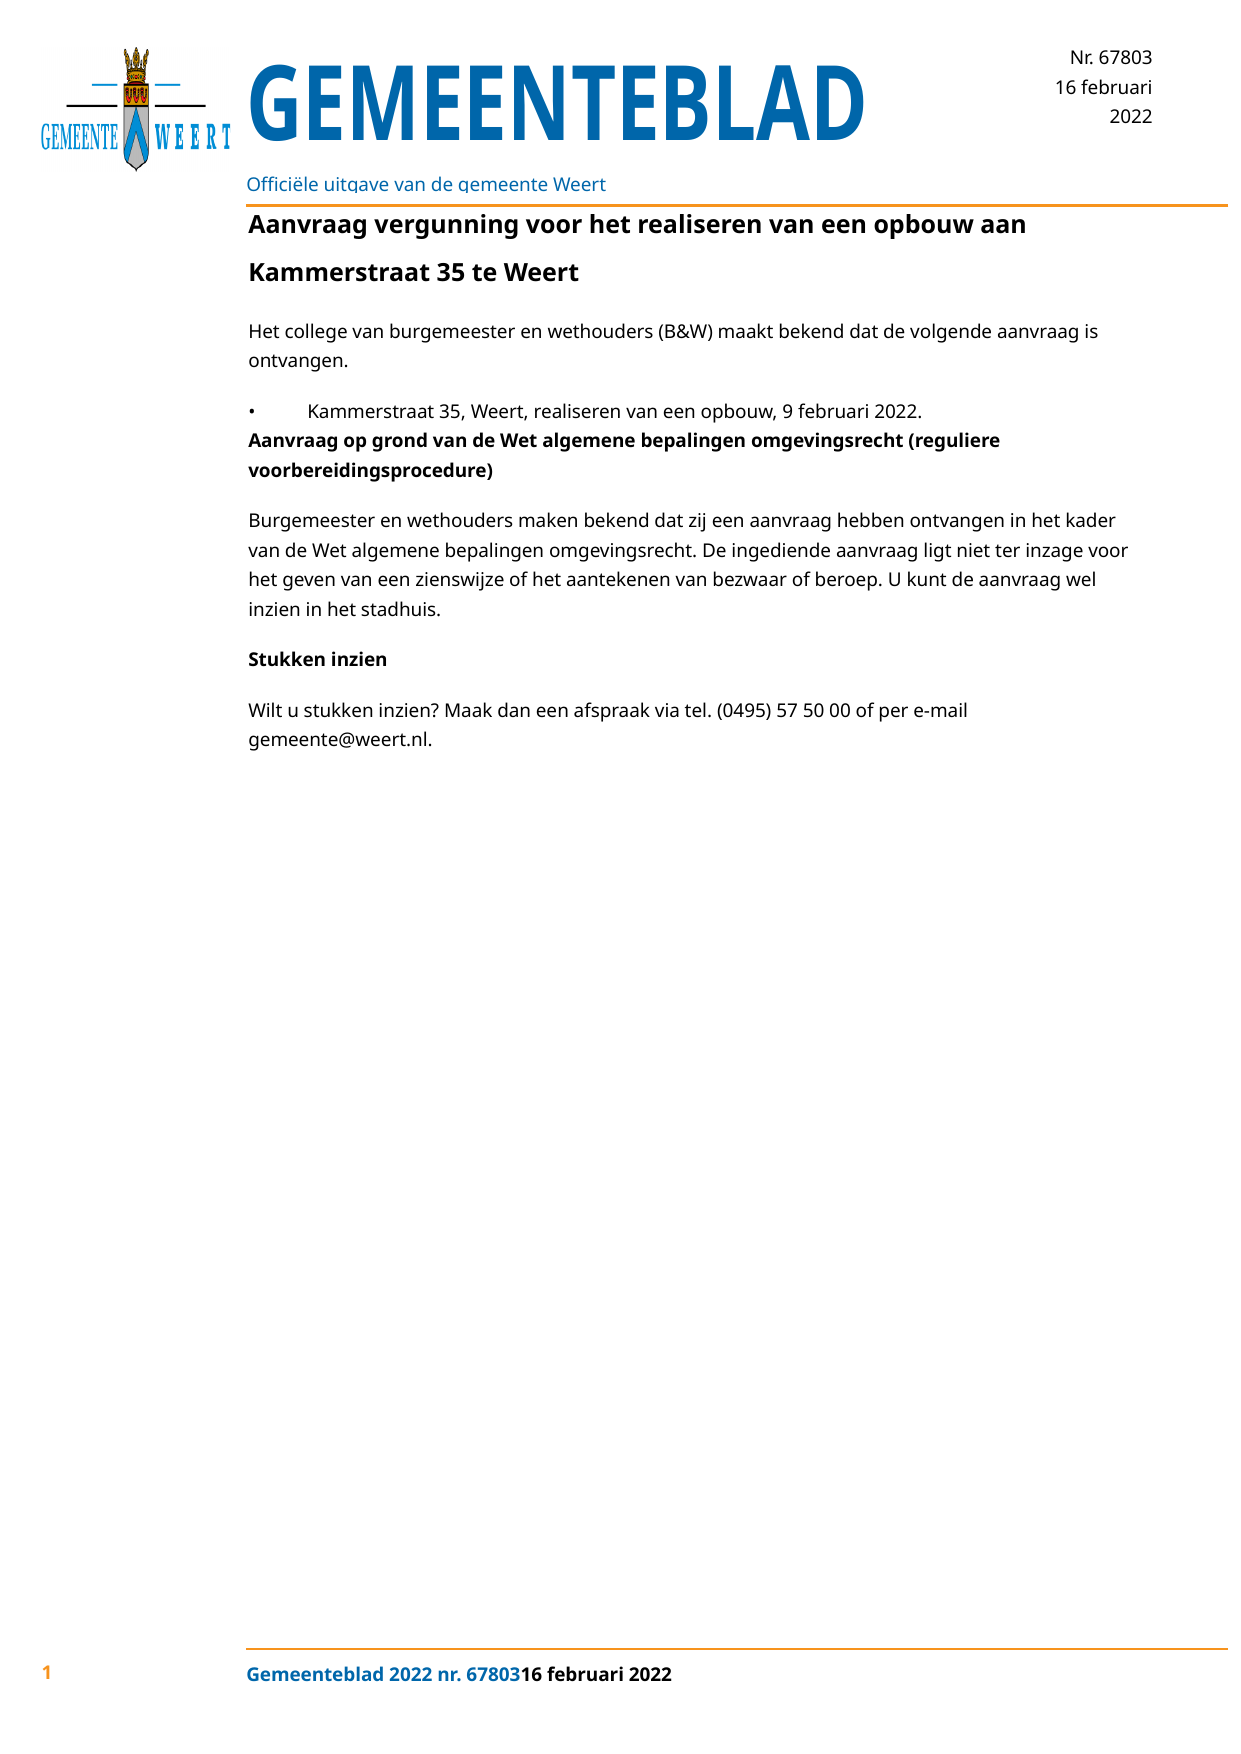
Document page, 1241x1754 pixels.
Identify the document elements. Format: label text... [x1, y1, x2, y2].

picture [41, 47, 231, 172]
text Aanvraag vergunning voor het realiseren van een opbouw aan Kammerstraat 35 te Weert [248, 207, 1152, 288]
text Wilt u stukken inzien? Maak dan een afspraak via tel. (0495) 57 50 00 of per e-mail gemeente@weert.nl. [248, 697, 1152, 752]
text Aanvraag op grond van de Wet algemene bepalingen omgevingsrecht (reguliere voorbereidingsprocedure) [248, 427, 1152, 483]
text Stukken inzien [248, 647, 1152, 672]
text Burgemeester en wethouders maken bekend dat zij een aanvraag hebben ontvangen in het kader van de Wet algemene bepalingen omgevingsrecht. De ingediende aanvraag ligt niet ter inzage voor het geven van een zienswijze of het aantekenen van bezwaar of beroep. U kunt de aanvraag wel inzien in het stadhuis. [248, 507, 1152, 622]
list Kammerstraat 35, Weert, realiseren van een opbouw, 9 februari 2022. [248, 398, 1152, 424]
text Het college van burgemeester en wethouders (B&W) maakt bekend dat de volgende aanvraag is ontvangen. [248, 318, 1152, 373]
